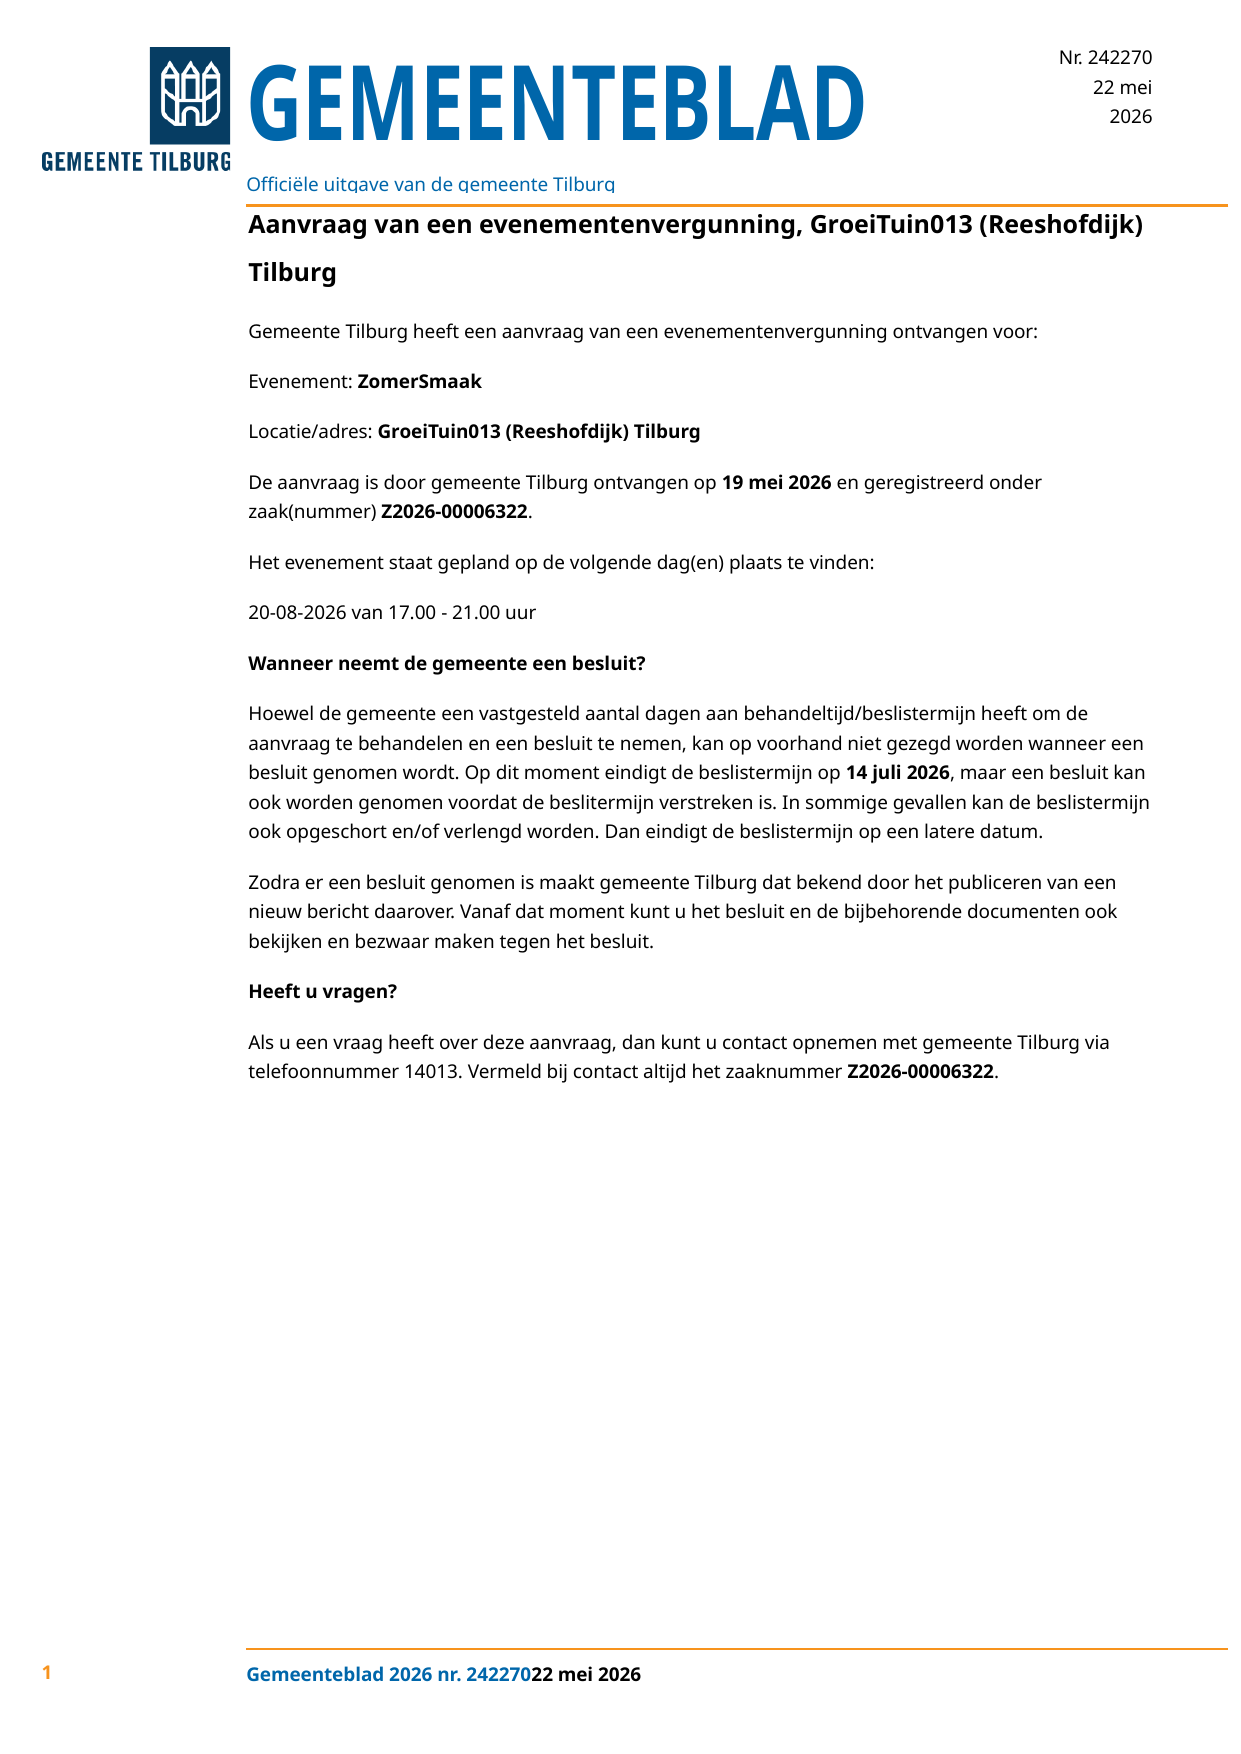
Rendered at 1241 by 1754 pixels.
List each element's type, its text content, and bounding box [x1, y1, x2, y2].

text Het evenement staat gepland op de volgende dag(en) plaats te vinden: [248, 549, 1152, 575]
text De aanvraag is door gemeente Tilburg ontvangen op 19 mei 2026 en geregistreerd onder zaak(nummer) Z2026-00006322. [248, 469, 1152, 524]
text Hoewel de gemeente een vastgesteld aantal dagen aan behandeltijd/beslistermijn heeft om de aanvraag te behandelen en een besluit te nemen, kan op voorhand niet gezegd worden wanneer een besluit genomen wordt. Op dit moment eindigt de beslistermijn op 14 juli 2026, maar een besluit kan ook worden genomen voordat de beslitermijn verstreken is. In sommige gevallen kan de beslistermijn ook opgeschort en/of verlengd worden. Dan eindigt de beslistermijn op een latere datum. [248, 700, 1152, 844]
text Aanvraag van een evenementenvergunning, GroeiTuin013 (Reeshofdijk) Tilburg [248, 207, 1152, 288]
text Locatie/adres: GroeiTuin013 (Reeshofdijk) Tilburg [248, 419, 1152, 444]
text Zodra er een besluit genomen is maakt gemeente Tilburg dat bekend door het publiceren van een nieuw bericht daarover. Vanaf dat moment kunt u het besluit en de bijbehorende documenten ook bekijken en bezwaar maken tegen het besluit. [248, 869, 1152, 954]
text Wanneer neemt de gemeente een besluit? [248, 650, 1152, 676]
text Heeft u vragen? [248, 979, 1152, 1004]
text Als u een vraag heeft over deze aanvraag, dan kunt u contact opnemen met gemeente Tilburg via telefoonnummer 14013. Vermeld bij contact altijd het zaaknummer Z2026-00006322. [248, 1029, 1152, 1084]
text 20-08-2026 van 17.00 - 21.00 uur [248, 599, 1152, 625]
text Evenement: ZomerSmaak [248, 368, 1152, 394]
picture [41, 47, 231, 172]
text Gemeente Tilburg heeft een aanvraag van een evenementenvergunning ontvangen voor: [248, 318, 1152, 344]
